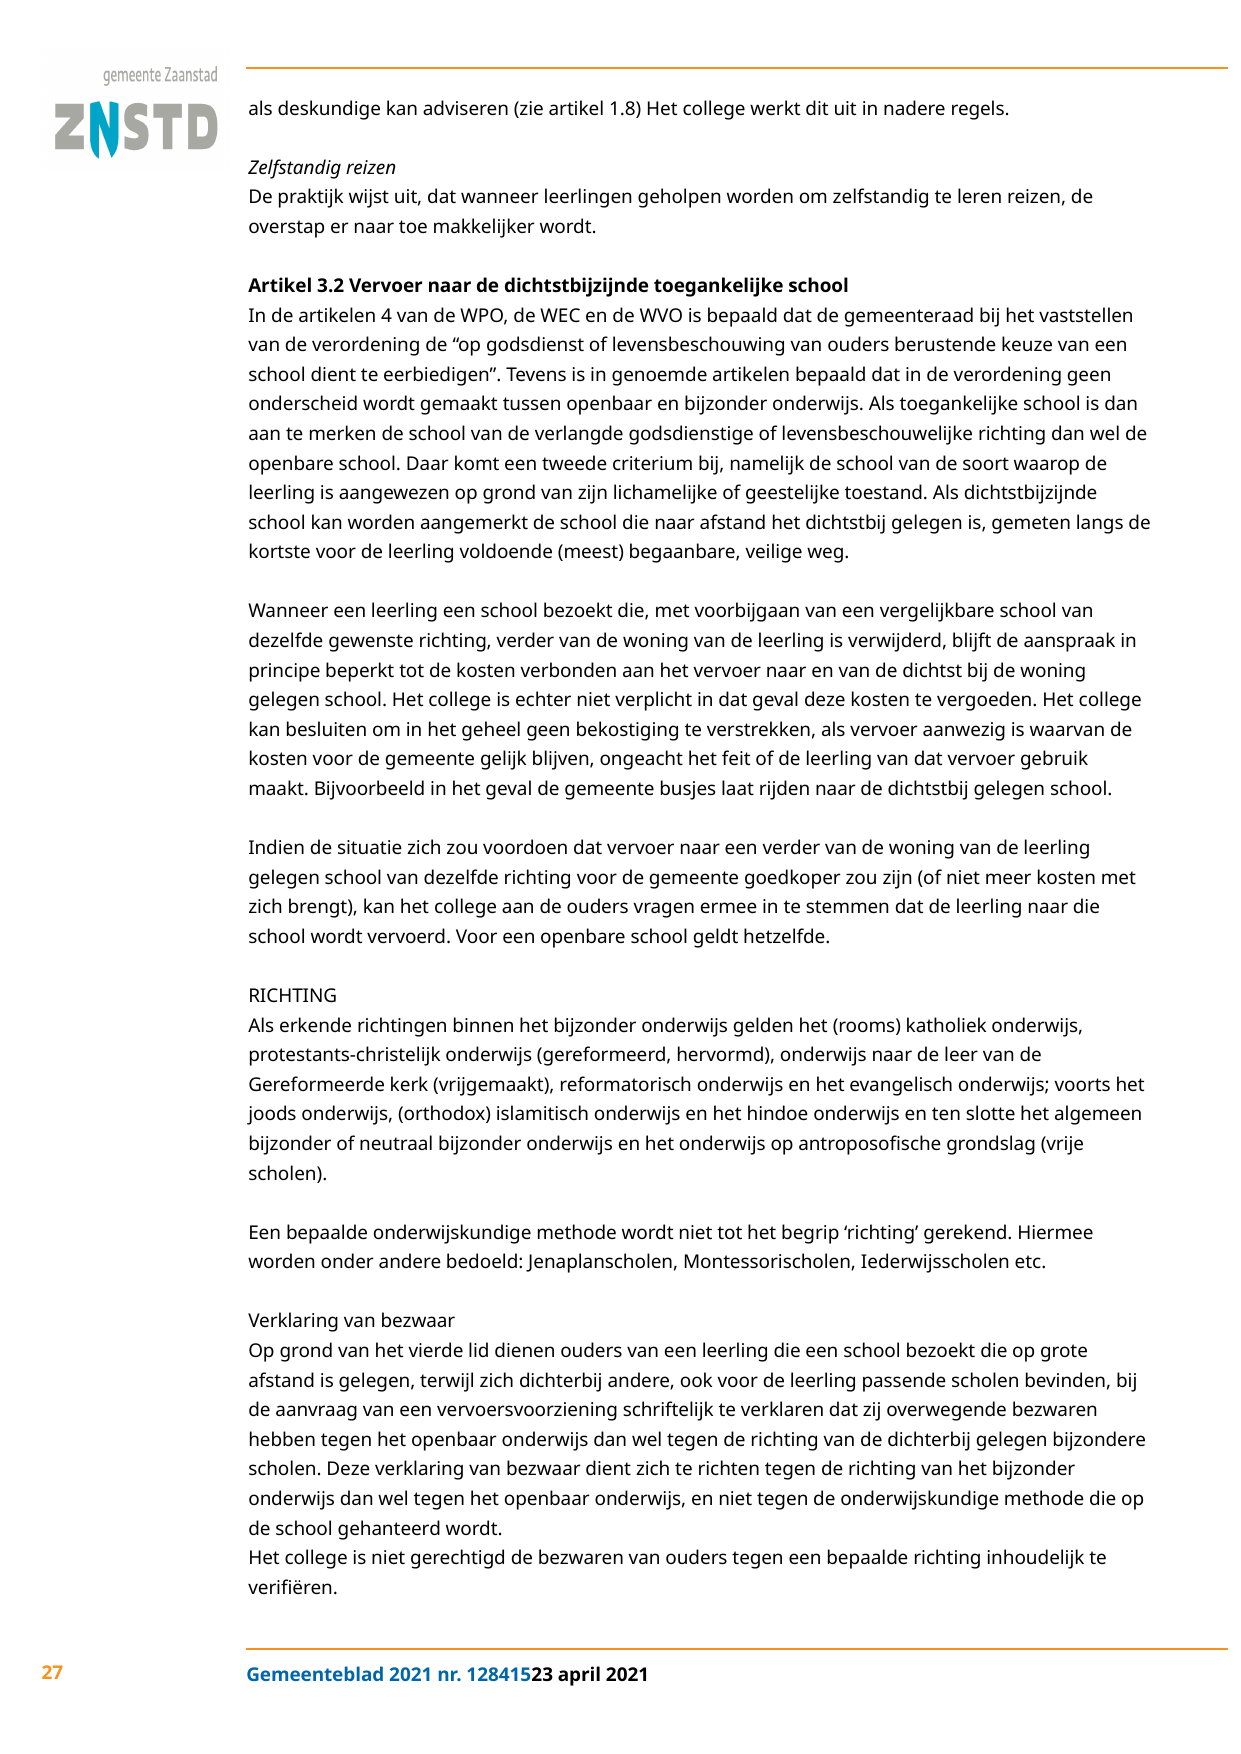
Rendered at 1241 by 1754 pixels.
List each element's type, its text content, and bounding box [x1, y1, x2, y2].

text Het college is niet gerechtigd de bezwaren van ouders tegen een bepaalde richting inhoudelijk te verifiëren. [248, 1544, 1152, 1600]
text als deskundige kan adviseren (zie artikel 1.8) Het college werkt dit uit in nadere regels. [248, 95, 1152, 121]
text Een bepaalde onderwijskundige methode wordt niet tot het begrip ‘richting’ gerekend. Hiermee worden onder andere bedoeld: Jenaplanscholen, Montessorischolen, Iederwijsscholen etc. [248, 1219, 1152, 1274]
text In de artikelen 4 van de WPO, de WEC en de WVO is bepaald dat de gemeenteraad bij het vaststellen van de verordening de “op godsdienst of levensbeschouwing van ouders berustende keuze van een school dient te eerbiedigen”. Tevens is in genoemde artikelen bepaald dat in de verordening geen onderscheid wordt gemaakt tussen openbaar en bijzonder onderwijs. Als toegankelijke school is dan aan te merken de school van de verlangde godsdienstige of levensbeschouwelijke richting dan wel de openbare school. Daar komt een tweede criterium bij, namelijk de school van de soort waarop de leerling is aangewezen op grond van zijn lichamelijke of geestelijke toestand. Als dichtstbijzijnde school kan worden aangemerkt de school die naar afstand het dichtstbij gelegen is, gemeten langs de kortste voor de leerling voldoende (meest) begaanbare, veilige weg. [248, 302, 1152, 564]
picture [41, 47, 231, 172]
text De praktijk wijst uit, dat wanneer leerlingen geholpen worden om zelfstandig te leren reizen, de overstap er naar toe makkelijker wordt. [248, 183, 1152, 239]
text RICHTING [248, 982, 1152, 1008]
text Wanneer een leerling een school bezoekt die, met voorbijgaan van een vergelijkbare school van dezelfde gewenste richting, verder van de woning van de leerling is verwijderd, blijft de aanspraak in principe beperkt tot de kosten verbonden aan het vervoer naar en van de dichtst bij de woning gelegen school. Het college is echter niet verplicht in dat geval deze kosten te vergoeden. Het college kan besluiten om in het geheel geen bekostiging te verstrekken, als vervoer aanwezig is waarvan de kosten voor de gemeente gelijk blijven, ongeacht het feit of de leerling van dat vervoer gebruik maakt. Bijvoorbeeld in het geval de gemeente busjes laat rijden naar de dichtstbij gelegen school. [248, 598, 1152, 801]
text Op grond van het vierde lid dienen ouders van een leerling die een school bezoekt die op grote afstand is gelegen, terwijl zich dichterbij andere, ook voor de leerling passende scholen bevinden, bij de aanvraag van een vervoersvoorziening schriftelijk te verklaren dat zij overwegende bezwaren hebben tegen het openbaar onderwijs dan wel tegen de richting van de dichterbij gelegen bijzondere scholen. Deze verklaring van bezwaar dient zich te richten tegen de richting van het bijzonder onderwijs dan wel tegen het openbaar onderwijs, en niet tegen de onderwijskundige methode die op de school gehanteerd wordt. [248, 1337, 1152, 1541]
text Artikel 3.2 Vervoer naar de dichtstbijzijnde toegankelijke school [248, 272, 1152, 298]
text Zelfstandig reizen [248, 154, 1152, 180]
text Indien de situatie zich zou voordoen dat vervoer naar een verder van de woning van de leerling gelegen school van dezelfde richting voor de gemeente goedkoper zou zijn (of niet meer kosten met zich brengt), kan het college aan de ouders vragen ermee in te stemmen dat de leerling naar die school wordt vervoerd. Voor een openbare school geldt hetzelfde. [248, 834, 1152, 949]
text Verklaring van bezwaar [248, 1308, 1152, 1333]
text Als erkende richtingen binnen het bijzonder onderwijs gelden het (rooms) katholiek onderwijs, protestants-christelijk onderwijs (gereformeerd, hervormd), onderwijs naar de leer van de Gereformeerde kerk (vrijgemaakt), reformatorisch onderwijs en het evangelisch onderwijs; voorts het joods onderwijs, (orthodox) islamitisch onderwijs en het hindoe onderwijs en ten slotte het algemeen bijzonder of neutraal bijzonder onderwijs en het onderwijs op antroposofische grondslag (vrije scholen). [248, 1012, 1152, 1186]
